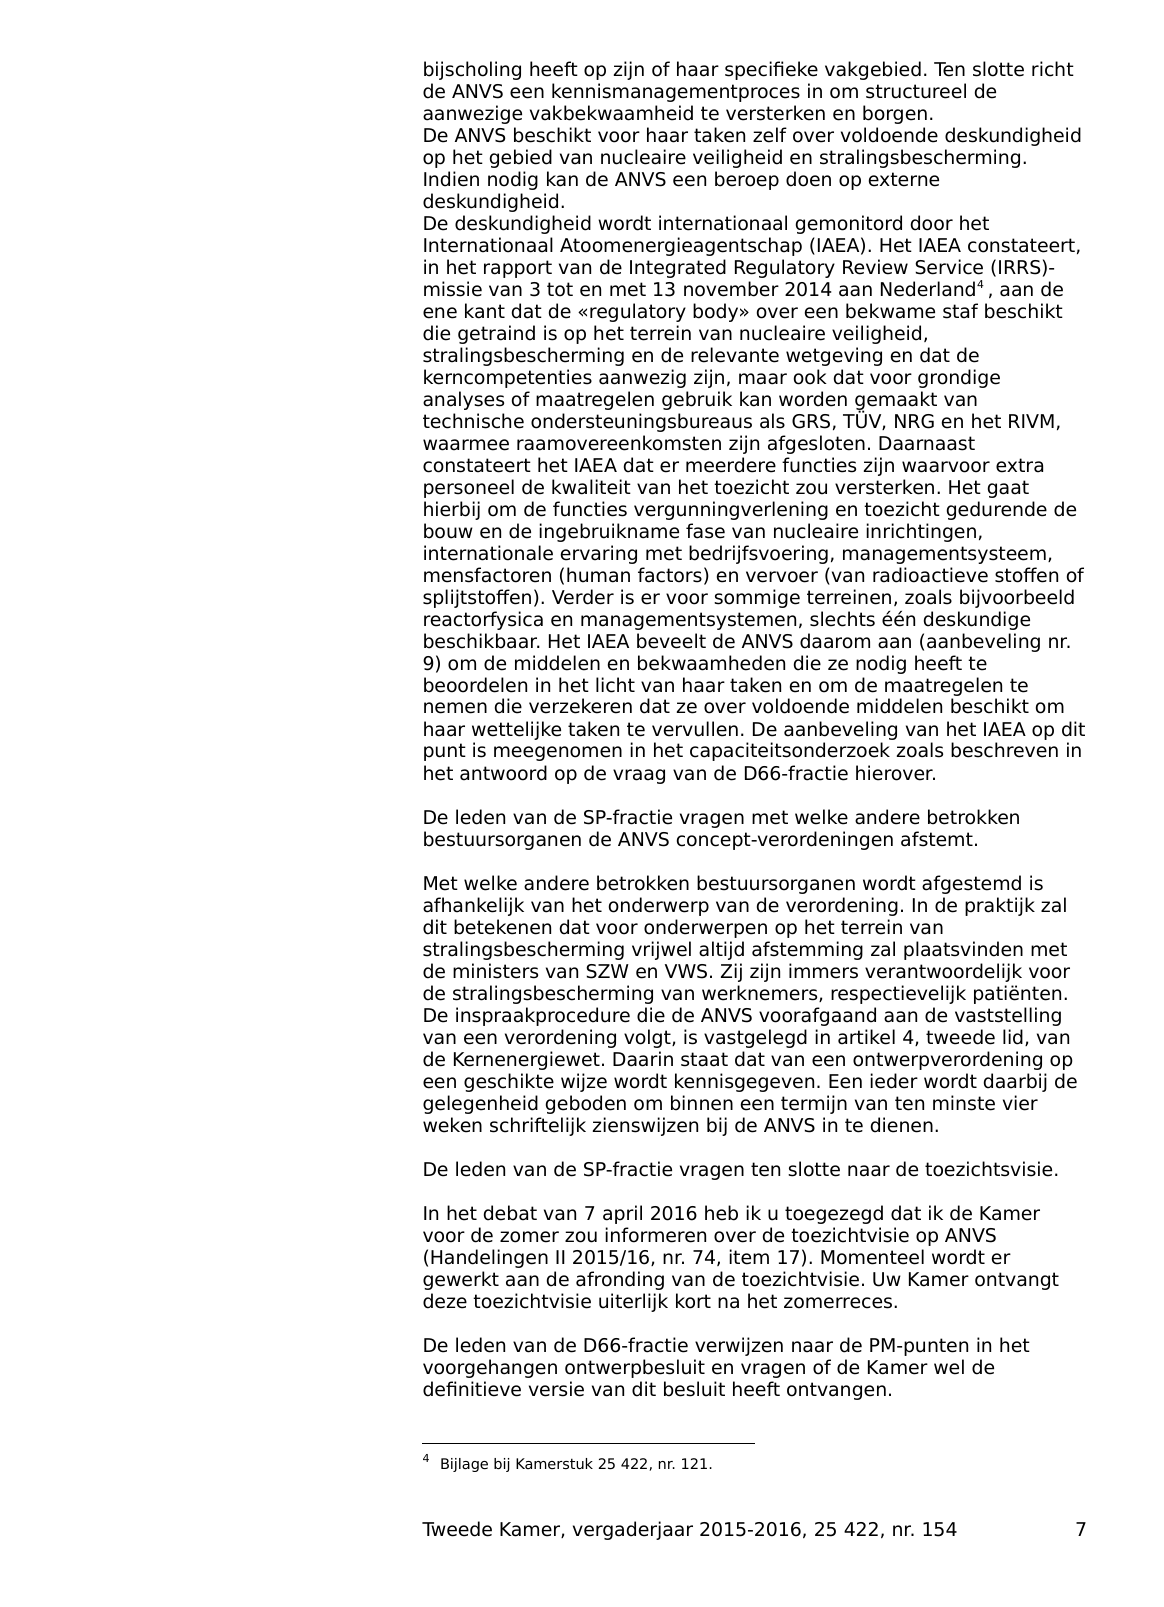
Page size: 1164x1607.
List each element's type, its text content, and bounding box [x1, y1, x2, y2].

text bijscholing heeft op zijn of haar specifieke vakgebied. Ten slotte richt de ANVS een kennismanagementproces in om structureel de aanwezige vakbekwaamheid te versterken en borgen. [422, 59, 1087, 125]
text Bijlage bij Kamerstuk 25 422, nr. 121. [422, 1452, 1087, 1474]
text Met welke andere betrokken bestuursorganen wordt afgestemd is afhankelijk van het onderwerp van de verordening. In de praktijk zal dit betekenen dat voor onderwerpen op het terrein van stralingsbescherming vrijwel altijd afstemming zal plaatsvinden met de ministers van SZW en VWS. Zij zijn immers verantwoordelijk voor de stralingsbescherming van werknemers, respectievelijk patiënten. [422, 873, 1087, 1004]
text De deskundigheid wordt internationaal gemonitord door het Internationaal Atoomenergieagentschap (IAEA). Het IAEA constateert, in het rapport van de Integrated Regulatory Review Service (IRRS)-missie van 3 tot en met 13 november 2014 aan Nederland, aan de ene kant dat de «regulatory body» over een bekwame staf beschikt die getraind is op het terrein van nucleaire veiligheid, stralingsbescherming en de relevante wetgeving en dat de kerncompetenties aanwezig zijn, maar ook dat voor grondige analyses of maatregelen gebruik kan worden gemaakt van technische ondersteuningsbureaus als GRS, TÜV, NRG en het RIVM, waarmee raamovereenkomsten zijn afgesloten. Daarnaast constateert het IAEA dat er meerdere functies zijn waarvoor extra personeel de kwaliteit van het toezicht zou versterken. Het gaat hierbij om de functies vergunningverlening en toezicht gedurende de bouw en de ingebruikname fase van nucleaire inrichtingen, internationale ervaring met bedrijfsvoering, managementsysteem, mensfactoren (human factors) en vervoer (van radioactieve stoffen of splijtstoffen). Verder is er voor sommige terreinen, zoals bijvoorbeeld reactorfysica en managementsystemen, slechts één deskundige beschikbaar. Het IAEA beveelt de ANVS daarom aan (aanbeveling nr. 9) om de middelen en bekwaamheden die ze nodig heeft te beoordelen in het licht van haar taken en om de maatregelen te nemen die verzekeren dat ze over voldoende middelen beschikt om haar wettelijke taken te vervullen. De aanbeveling van het IAEA op dit punt is meegenomen in het capaciteitsonderzoek zoals beschreven in het antwoord op de vraag van de D66-fractie hierover. [422, 213, 1087, 784]
text De ANVS beschikt voor haar taken zelf over voldoende deskundigheid op het gebied van nucleaire veiligheid en stralingsbescherming. Indien nodig kan de ANVS een beroep doen op externe deskundigheid. [422, 125, 1087, 213]
text De leden van de SP-fractie vragen ten slotte naar de toezichtsvisie. [422, 1159, 1087, 1181]
text De leden van de SP-fractie vragen met welke andere betrokken bestuursorganen de ANVS concept-verordeningen afstemt. [422, 807, 1087, 851]
text In het debat van 7 april 2016 heb ik u toegezegd dat ik de Kamer voor de zomer zou informeren over de toezichtvisie op ANVS (Handelingen II 2015/16, nr. 74, item 17). Momenteel wordt er gewerkt aan de afronding van de toezichtvisie. Uw Kamer ontvangt deze toezichtvisie uiterlijk kort na het zomerreces. [422, 1203, 1087, 1313]
text De leden van de D66-fractie verwijzen naar de PM-punten in het voorgehangen ontwerpbesluit en vragen of de Kamer wel de definitieve versie van dit besluit heeft ontvangen. [422, 1335, 1087, 1401]
text De inspraakprocedure die de ANVS voorafgaand aan de vaststelling van een verordening volgt, is vastgelegd in artikel 4, tweede lid, van de Kernenergiewet. Daarin staat dat van een ontwerpverordening op een geschikte wijze wordt kennisgegeven. Een ieder wordt daarbij de gelegenheid geboden om binnen een termijn van ten minste vier weken schriftelijk zienswijzen bij de ANVS in te dienen. [422, 1004, 1087, 1136]
